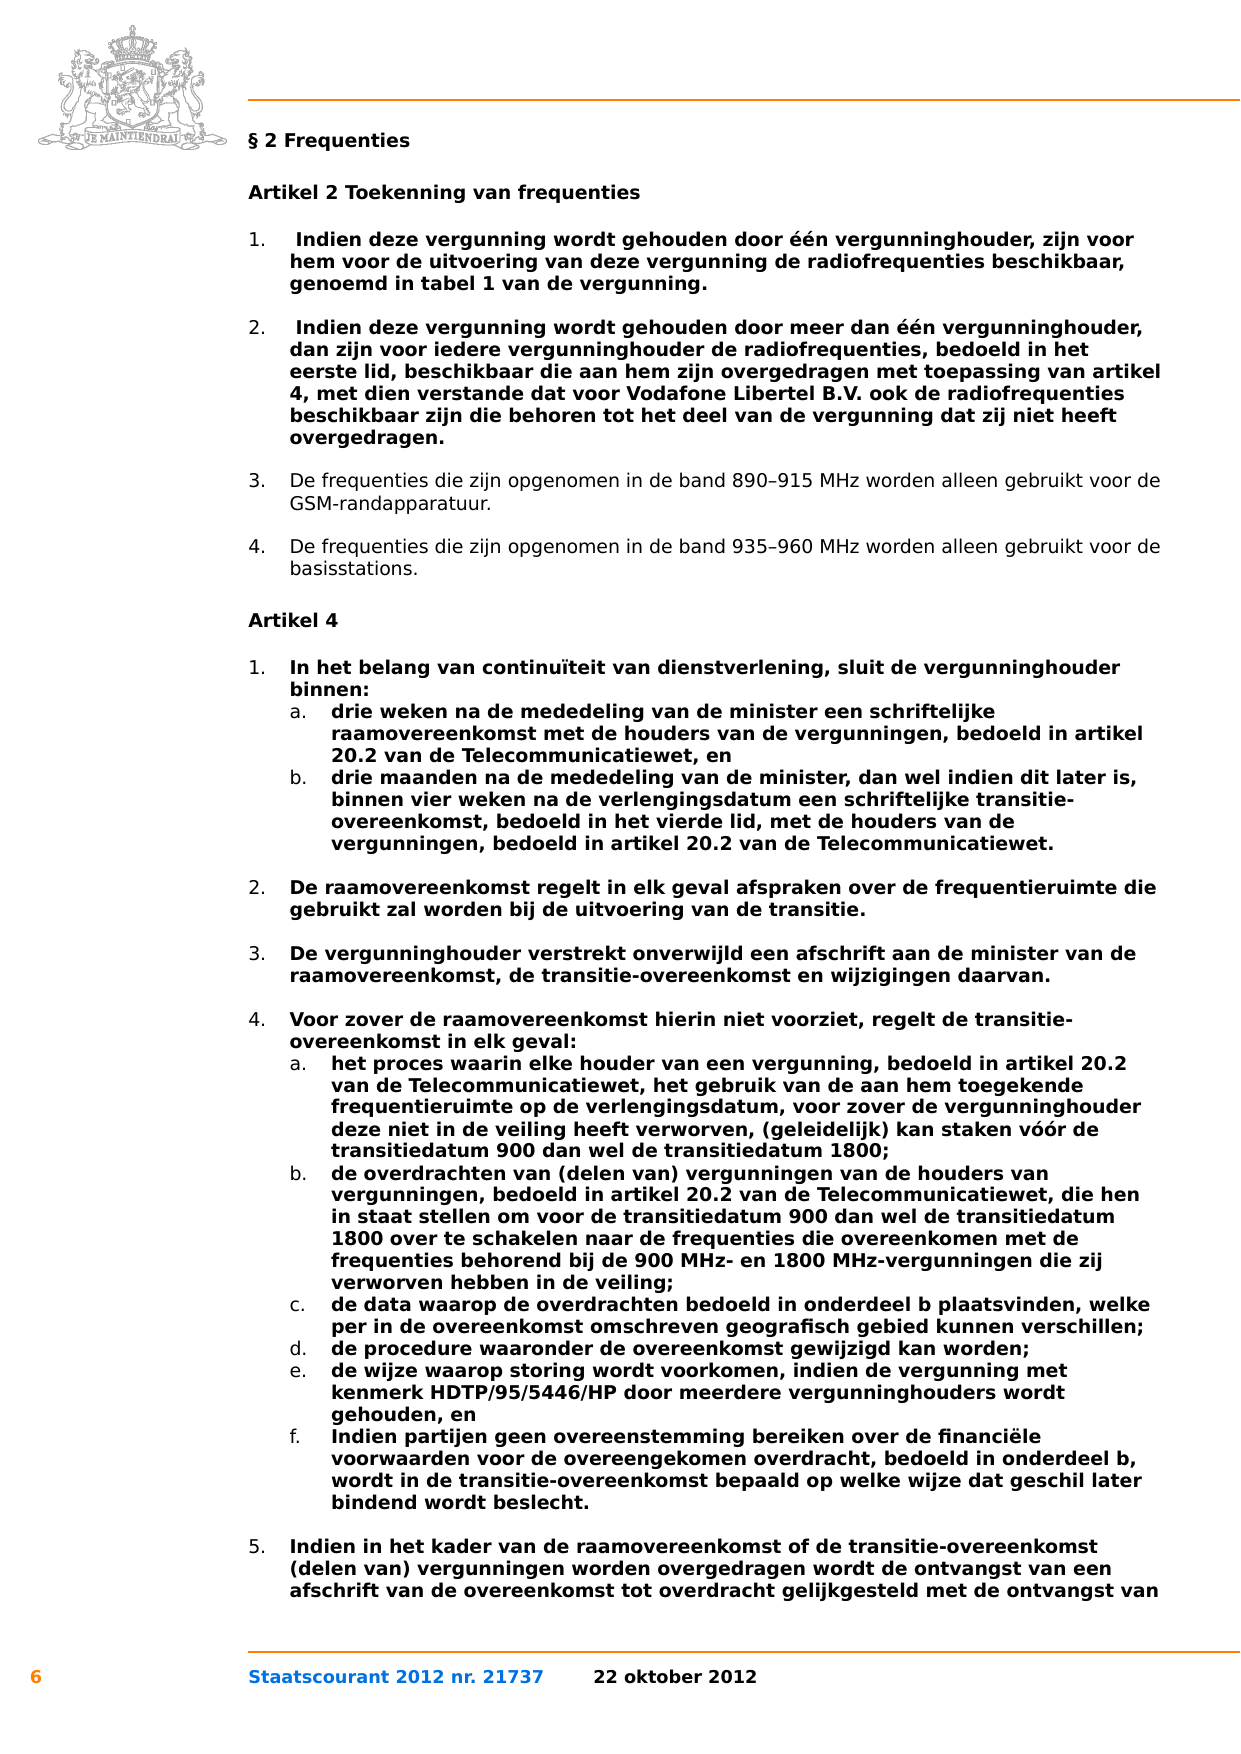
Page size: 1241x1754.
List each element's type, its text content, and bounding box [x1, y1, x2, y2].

subtitle Artikel 2 Toekenning van frequenties [248, 182, 1163, 204]
text 2. De raamovereenkomst regelt in elk geval afspraken over de frequentieruimte die gebruikt zal worden bij de uitvoering van de transitie. [248, 877, 1163, 921]
picture [38, 25, 227, 150]
text 3. De vergunninghouder verstrekt onverwijld een afschrift aan de minister van de raamovereenkomst, de transitie-overeenkomst en wijzigingen daarvan. [248, 943, 1163, 987]
text d. de procedure waaronder de overeenkomst gewijzigd kan worden; [289, 1338, 1163, 1360]
subtitle § 2 Frequenties [248, 130, 1163, 152]
text e. de wijze waarop storing wordt voorkomen, indien de vergunning met kenmerk HDTP/95/5446/HP door meerdere vergunninghouders wordt gehouden, en [289, 1360, 1163, 1426]
text b. de overdrachten van (delen van) vergunningen van de houders van vergunningen, bedoeld in artikel 20.2 van de Telecommunicatiewet, die hen in staat stellen om voor de transitiedatum 900 dan wel de transitiedatum 1800 over te schakelen naar de frequenties die overeenkomen met de frequenties behorend bij de 900 MHz- en 1800 MHz-vergunningen die zij verworven hebben in de veiling; [289, 1162, 1163, 1294]
text 5. Indien in het kader van de raamovereenkomst of de transitie-overeenkomst (delen van) vergunningen worden overgedragen wordt de ontvangst van een afschrift van de overeenkomst tot overdracht gelijkgesteld met de ontvangst van [248, 1536, 1163, 1602]
text f. Indien partijen geen overeenstemming bereiken over de financiële voorwaarden voor de overeengekomen overdracht, bedoeld in onderdeel b, wordt in de transitie-overeenkomst bepaald op welke wijze dat geschil later bindend wordt beslecht. [289, 1426, 1163, 1514]
text 4. De frequenties die zijn opgenomen in de band 935–960 MHz worden alleen gebruikt voor de basisstations. [248, 536, 1163, 580]
text c. de data waarop de overdrachten bedoeld in onderdeel b plaatsvinden, welke per in de overeenkomst omschreven geografisch gebied kunnen verschillen; [289, 1294, 1163, 1338]
text 2. Indien deze vergunning wordt gehouden door meer dan één vergunninghouder, dan zijn voor iedere vergunninghouder de radiofrequenties, bedoeld in het eerste lid, beschikbaar die aan hem zijn overgedragen met toepassing van artikel 4, met dien verstande dat voor Vodafone Libertel B.V. ook de radiofrequenties beschikbaar zijn die behoren tot het deel van de vergunning dat zij niet heeft overgedragen. [248, 317, 1163, 448]
text 1. In het belang van continuïteit van dienstverlening, sluit de vergunninghouder binnen: [248, 657, 1163, 701]
text a. drie weken na de mededeling van de minister een schriftelijke raamovereenkomst met de houders van de vergunningen, bedoeld in artikel 20.2 van de Telecommunicatiewet, en [289, 701, 1163, 767]
subtitle Artikel 4 [248, 610, 1163, 632]
text 4. Voor zover de raamovereenkomst hierin niet voorziet, regelt de transitie-overeenkomst in elk geval: [248, 1008, 1163, 1052]
text a. het proces waarin elke houder van een vergunning, bedoeld in artikel 20.2 van de Telecommunicatiewet, het gebruik van de aan hem toegekende frequentieruimte op de verlengingsdatum, voor zover de vergunninghouder deze niet in de veiling heeft verworven, (geleidelijk) kan staken vóór de transitiedatum 900 dan wel de transitiedatum 1800; [289, 1052, 1163, 1162]
text 1. Indien deze vergunning wordt gehouden door één vergunninghouder, zijn voor hem voor de uitvoering van deze vergunning de radiofrequenties beschikbaar, genoemd in tabel 1 van de vergunning. [248, 229, 1163, 295]
text b. drie maanden na de mededeling van de minister, dan wel indien dit later is, binnen vier weken na de verlengingsdatum een schriftelijke transitie-overeenkomst, bedoeld in het vierde lid, met de houders van de vergunningen, bedoeld in artikel 20.2 van de Telecommunicatiewet. [289, 767, 1163, 855]
text 3. De frequenties die zijn opgenomen in de band 890–915 MHz worden alleen gebruikt voor de GSM-randapparatuur. [248, 470, 1163, 514]
